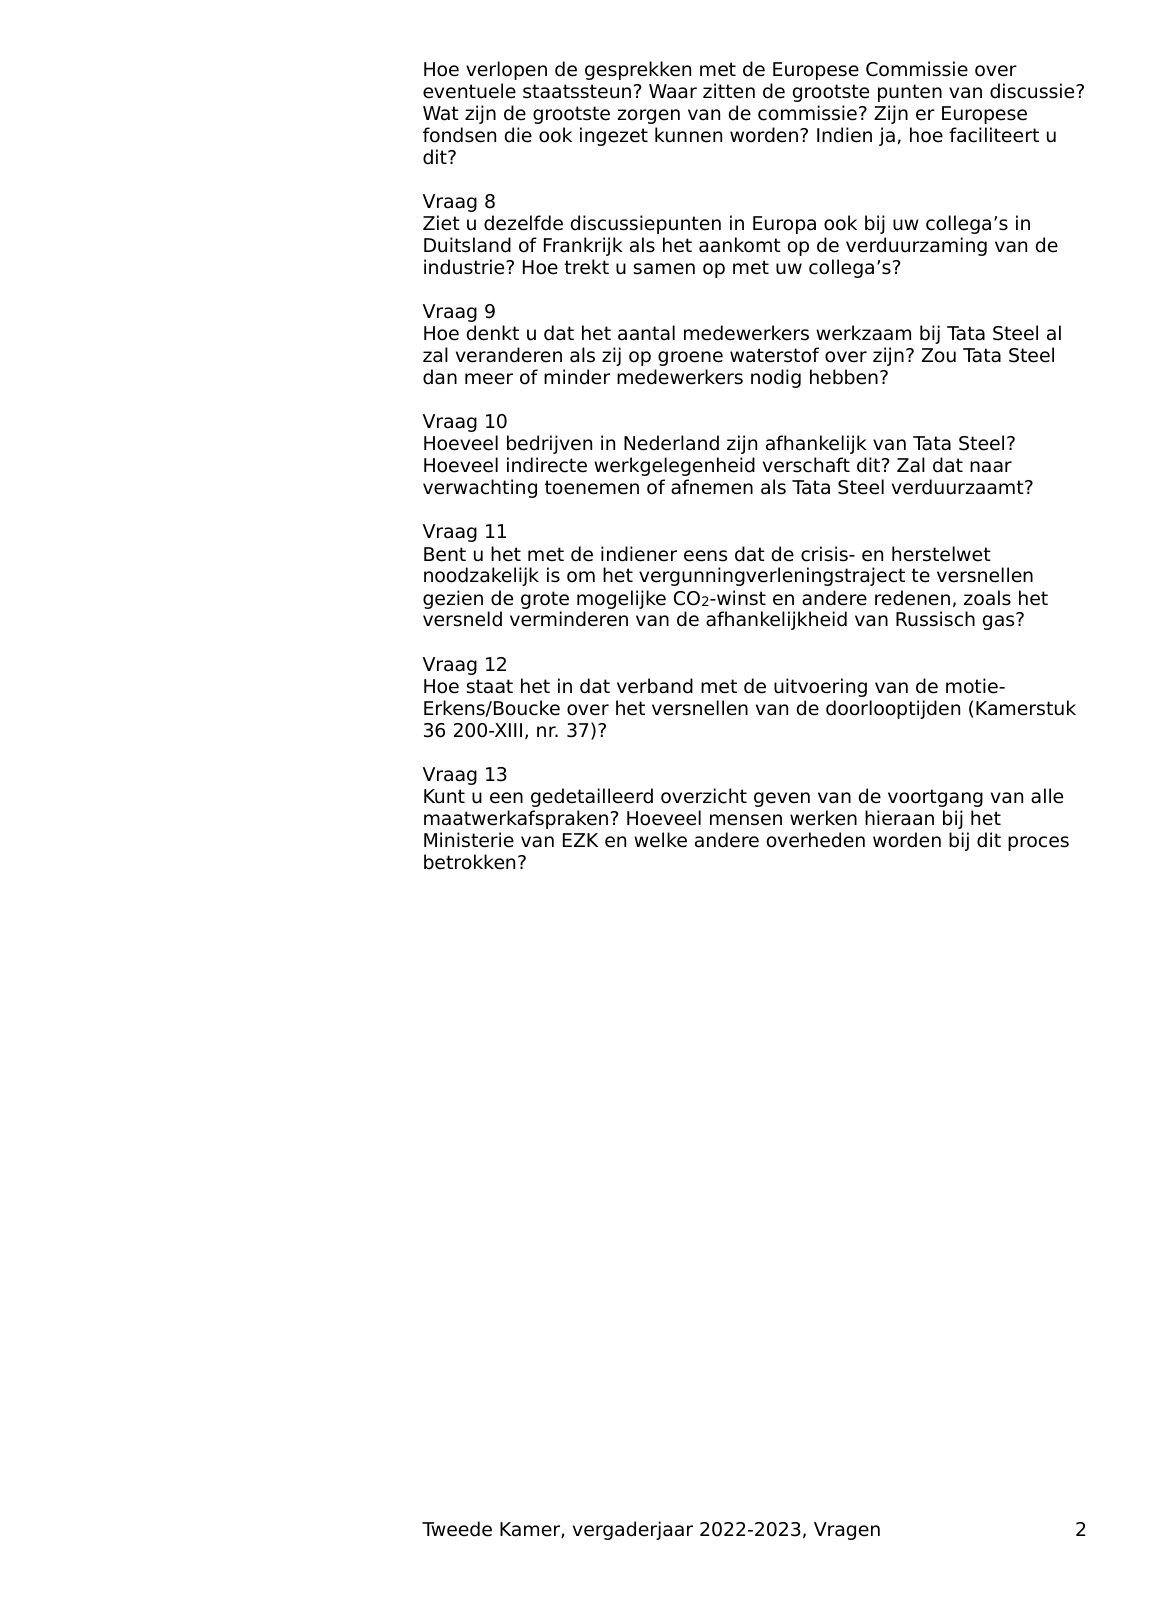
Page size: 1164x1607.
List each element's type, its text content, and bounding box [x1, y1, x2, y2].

text Kunt u een gedetailleerd overzicht geven van de voortgang van alle maatwerkafspraken? Hoeveel mensen werken hieraan bij het Ministerie van EZK en welke andere overheden worden bij dit proces betrokken? [422, 786, 1087, 873]
text Bent u het met de indiener eens dat de crisis- en herstelwet noodzakelijk is om het vergunningverleningstraject te versnellen gezien de grote mogelijke CO2-winst en andere redenen, zoals het versneld verminderen van de afhankelijkheid van Russisch gas? [422, 543, 1087, 631]
text Hoe staat het in dat verband met de uitvoering van de motie-Erkens/Boucke over het versnellen van de doorlooptijden (Kamerstuk 36 200-XIII, nr. 37)? [422, 676, 1087, 741]
text Ziet u dezelfde discussiepunten in Europa ook bij uw collega’s in Duitsland of Frankrijk als het aankomt op de verduurzaming van de industrie? Hoe trekt u samen op met uw collega’s? [422, 213, 1087, 279]
text Vraag 10 [422, 411, 1087, 433]
text Hoeveel bedrijven in Nederland zijn afhankelijk van Tata Steel? Hoeveel indirecte werkgelegenheid verschaft dit? Zal dat naar verwachting toenemen of afnemen als Tata Steel verduurzaamt? [422, 433, 1087, 499]
text Hoe denkt u dat het aantal medewerkers werkzaam bij Tata Steel al zal veranderen als zij op groene waterstof over zijn? Zou Tata Steel dan meer of minder medewerkers nodig hebben? [422, 323, 1087, 389]
text Vraag 9 [422, 301, 1087, 323]
text Vraag 13 [422, 764, 1087, 786]
text Vraag 8 [422, 191, 1087, 213]
text Vraag 12 [422, 653, 1087, 676]
text Vraag 11 [422, 521, 1087, 543]
text Hoe verlopen de gesprekken met de Europese Commissie over eventuele staatssteun? Waar zitten de grootste punten van discussie? Wat zijn de grootste zorgen van de commissie? Zijn er Europese fondsen die ook ingezet kunnen worden? Indien ja, hoe faciliteert u dit? [422, 59, 1087, 169]
